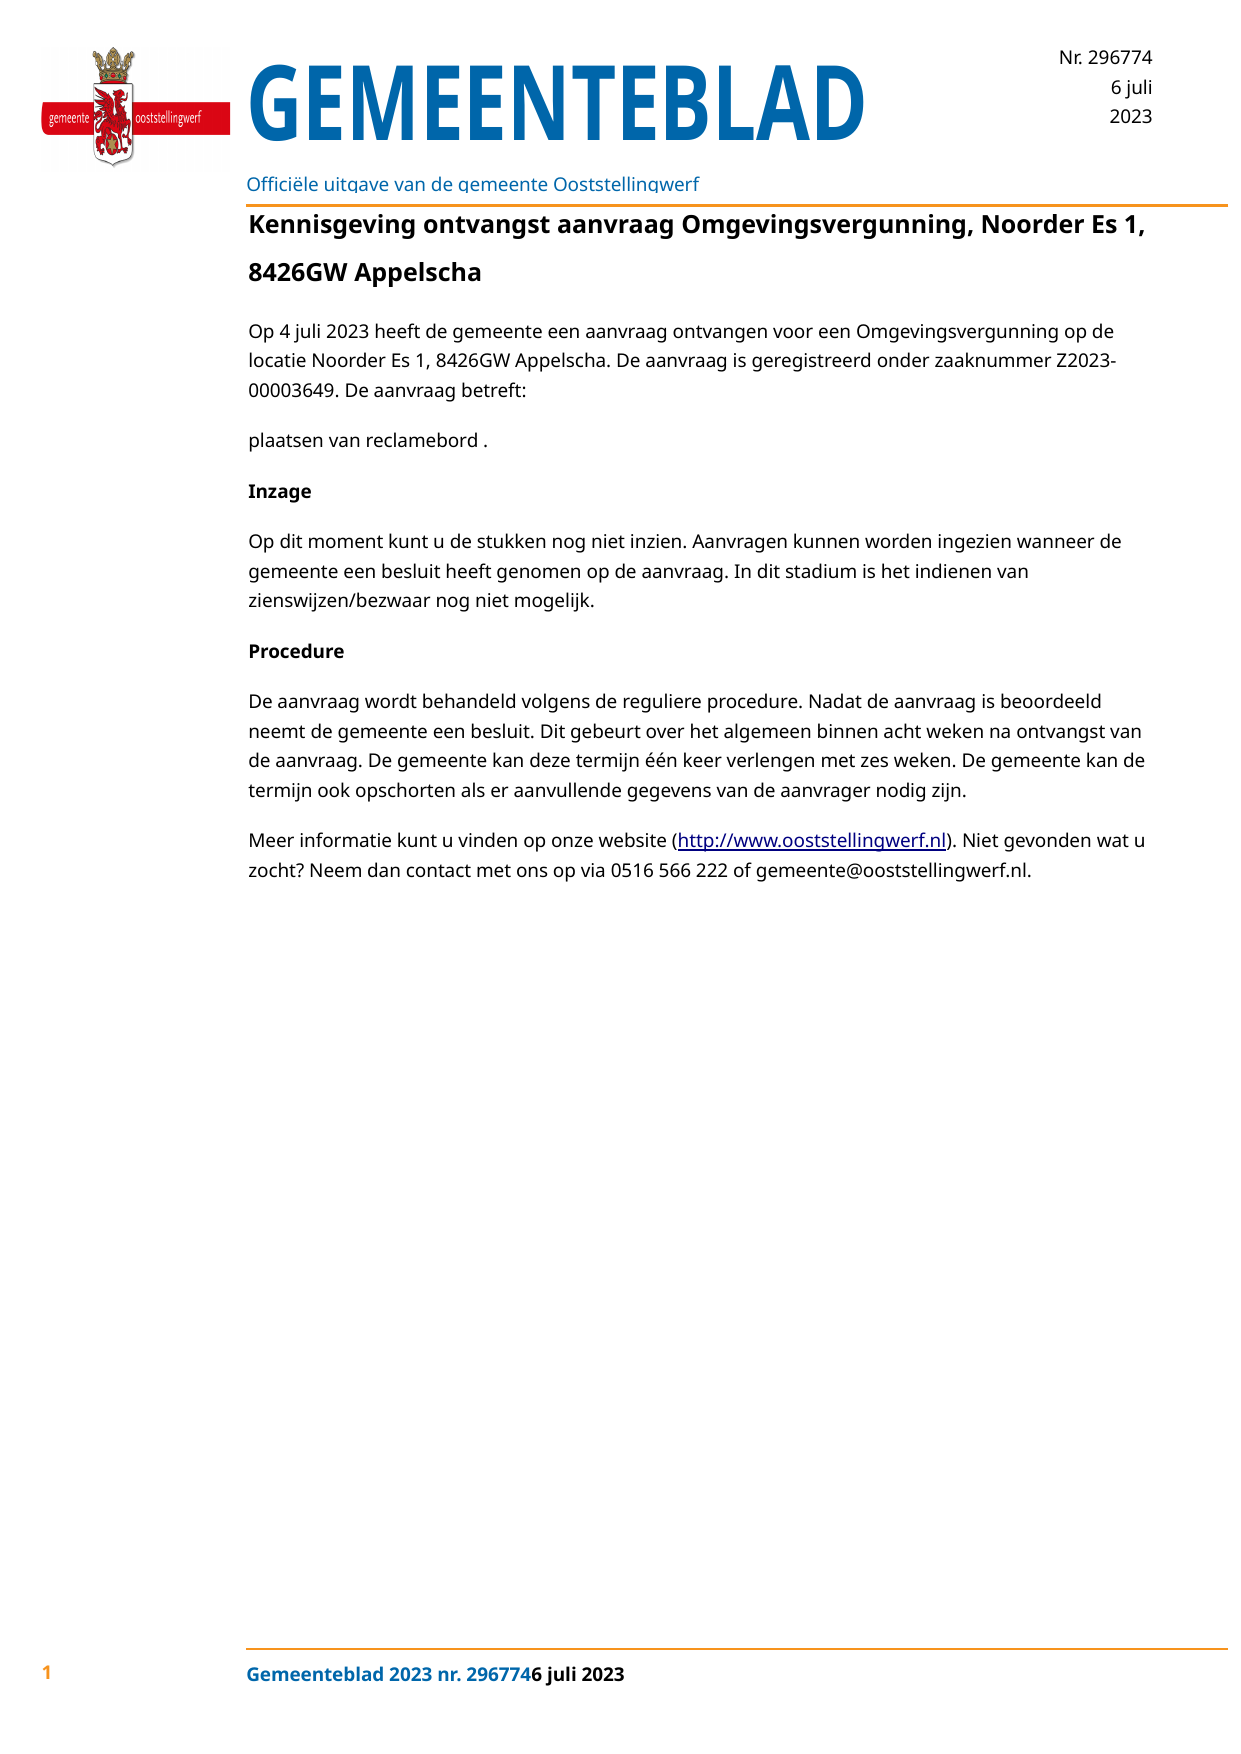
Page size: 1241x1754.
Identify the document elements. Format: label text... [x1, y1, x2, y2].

text De aanvraag wordt behandeld volgens de reguliere procedure. Nadat de aanvraag is beoordeeld neemt de gemeente een besluit. Dit gebeurt over het algemeen binnen acht weken na ontvangst van de aanvraag. De gemeente kan deze termijn één keer verlengen met zes weken. De gemeente kan de termijn ook opschorten als er aanvullende gegevens van de aanvrager nodig zijn. [248, 688, 1152, 803]
picture [41, 47, 231, 172]
text Meer informatie kunt u vinden op onze website (http://www.ooststellingwerf.nl). Niet gevonden wat u zocht? Neem dan contact met ons op via 0516 566 222 of gemeente@ooststellingwerf.nl. [248, 827, 1152, 883]
text Op dit moment kunt u de stukken nog niet inzien. Aanvragen kunnen worden ingezien wanneer de gemeente een besluit heeft genomen op de aanvraag. In dit stadium is het indienen van zienswijzen/bezwaar nog niet mogelijk. [248, 528, 1152, 613]
text Op 4 juli 2023 heeft de gemeente een aanvraag ontvangen voor een Omgevingsvergunning op de locatie Noorder Es 1, 8426GW Appelscha. De aanvraag is geregistreerd onder zaaknummer Z2023-00003649. De aanvraag betreft: [248, 318, 1152, 403]
text Inzage [248, 478, 1152, 504]
text Kennisgeving ontvangst aanvraag Omgevingsvergunning, Noorder Es 1, 8426GW Appelscha [248, 207, 1152, 288]
text plaatsen van reclamebord . [248, 427, 1152, 453]
text Procedure [248, 638, 1152, 664]
